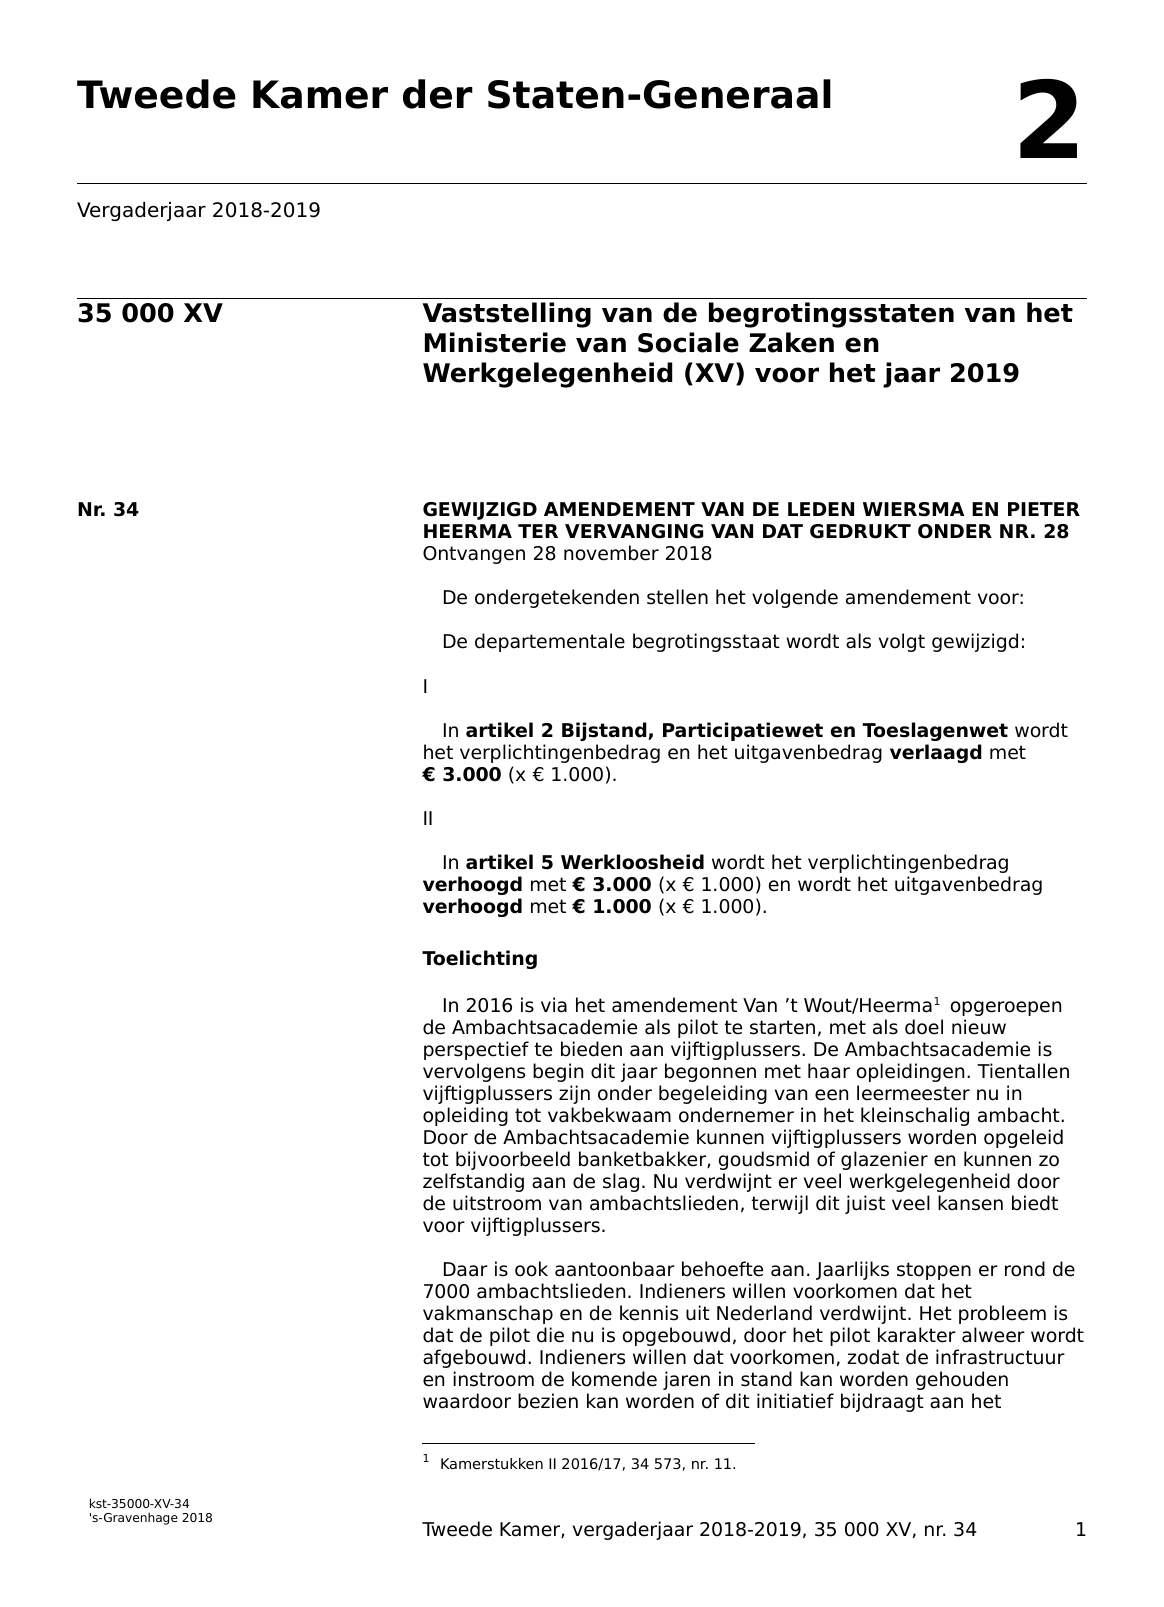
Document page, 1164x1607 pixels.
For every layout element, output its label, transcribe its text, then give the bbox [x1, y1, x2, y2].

table_header 2 [886, 59, 1087, 183]
text De departementale begrotingsstaat wordt als volgt gewijzigd: [422, 631, 1087, 653]
text Daar is ook aantoonbaar behoefte aan. Jaarlijks stoppen er rond de 7000 ambachtslieden. Indieners willen voorkomen dat het vakmanschap en de kennis uit Nederland verdwijnt. Het probleem is dat de pilot die nu is opgebouwd, door het pilot karakter alweer wordt afgebouwd. Indieners willen dat voorkomen, zodat de infrastructuur en instroom de komende jaren in stand kan worden gehouden waardoor bezien kan worden of dit initiatief bijdraagt aan het [422, 1259, 1087, 1413]
subtitle Nr. 34 GEWIJZIGD AMENDEMENT VAN DE LEDEN WIERSMA EN PIETER HEERMA TER VERVANGING VAN DAT GEDRUKT ONDER NR. 28 [77, 499, 1087, 543]
text Ontvangen 28 november 2018 [422, 543, 1087, 565]
text kst-35000-XV-34 [88, 1497, 323, 1511]
text In 2016 is via het amendement Van ’t Wout/Heerma opgeroepen de Ambachtsacademie als pilot te starten, met als doel nieuw perspectief te bieden aan vijftigplussers. De Ambachtsacademie is vervolgens begin dit jaar begonnen met haar opleidingen. Tientallen vijftigplussers zijn onder begeleiding van een leermeester nu in opleiding tot vakbekwaam ondernemer in het kleinschalig ambacht. Door de Ambachtsacademie kunnen vijftigplussers worden opgeleid tot bijvoorbeeld banketbakker, goudsmid of glazenier en kunnen zo zelfstandig aan de slag. Nu verdwijnt er veel werkgelegenheid door de uitstroom van ambachtslieden, terwijl dit juist veel kansen biedt voor vijftigplussers. [422, 995, 1087, 1237]
text I [422, 676, 1087, 697]
text De ondergetekenden stellen het volgende amendement voor: [422, 587, 1087, 609]
table_cell Vergaderjaar 2018-2019 [77, 184, 1087, 298]
text II [422, 808, 1087, 830]
text 's-Gravenhage 2018 [88, 1511, 323, 1525]
text In artikel 2 Bijstand, Participatiewet en Toeslagenwet wordt het verplichtingenbedrag en het uitgavenbedrag verlaagd met € 3.000 (x € 1.000). [422, 720, 1087, 786]
subtitle Toelichting [422, 948, 1087, 970]
text In artikel 5 Werkloosheid wordt het verplichtingenbedrag verhoogd met € 3.000 (x € 1.000) en wordt het uitgavenbedrag verhoogd met € 1.000 (x € 1.000). [422, 852, 1087, 918]
text Kamerstukken II 2016/17, 34 573, nr. 11. [422, 1452, 1087, 1474]
subtitle 35 000 XV Vaststelling van de begrotingsstaten van het Ministerie van Sociale Zaken en Werkgelegenheid (XV) voor het jaar 2019 [77, 299, 1087, 388]
table_header Tweede Kamer der Staten-Generaal [77, 59, 886, 183]
